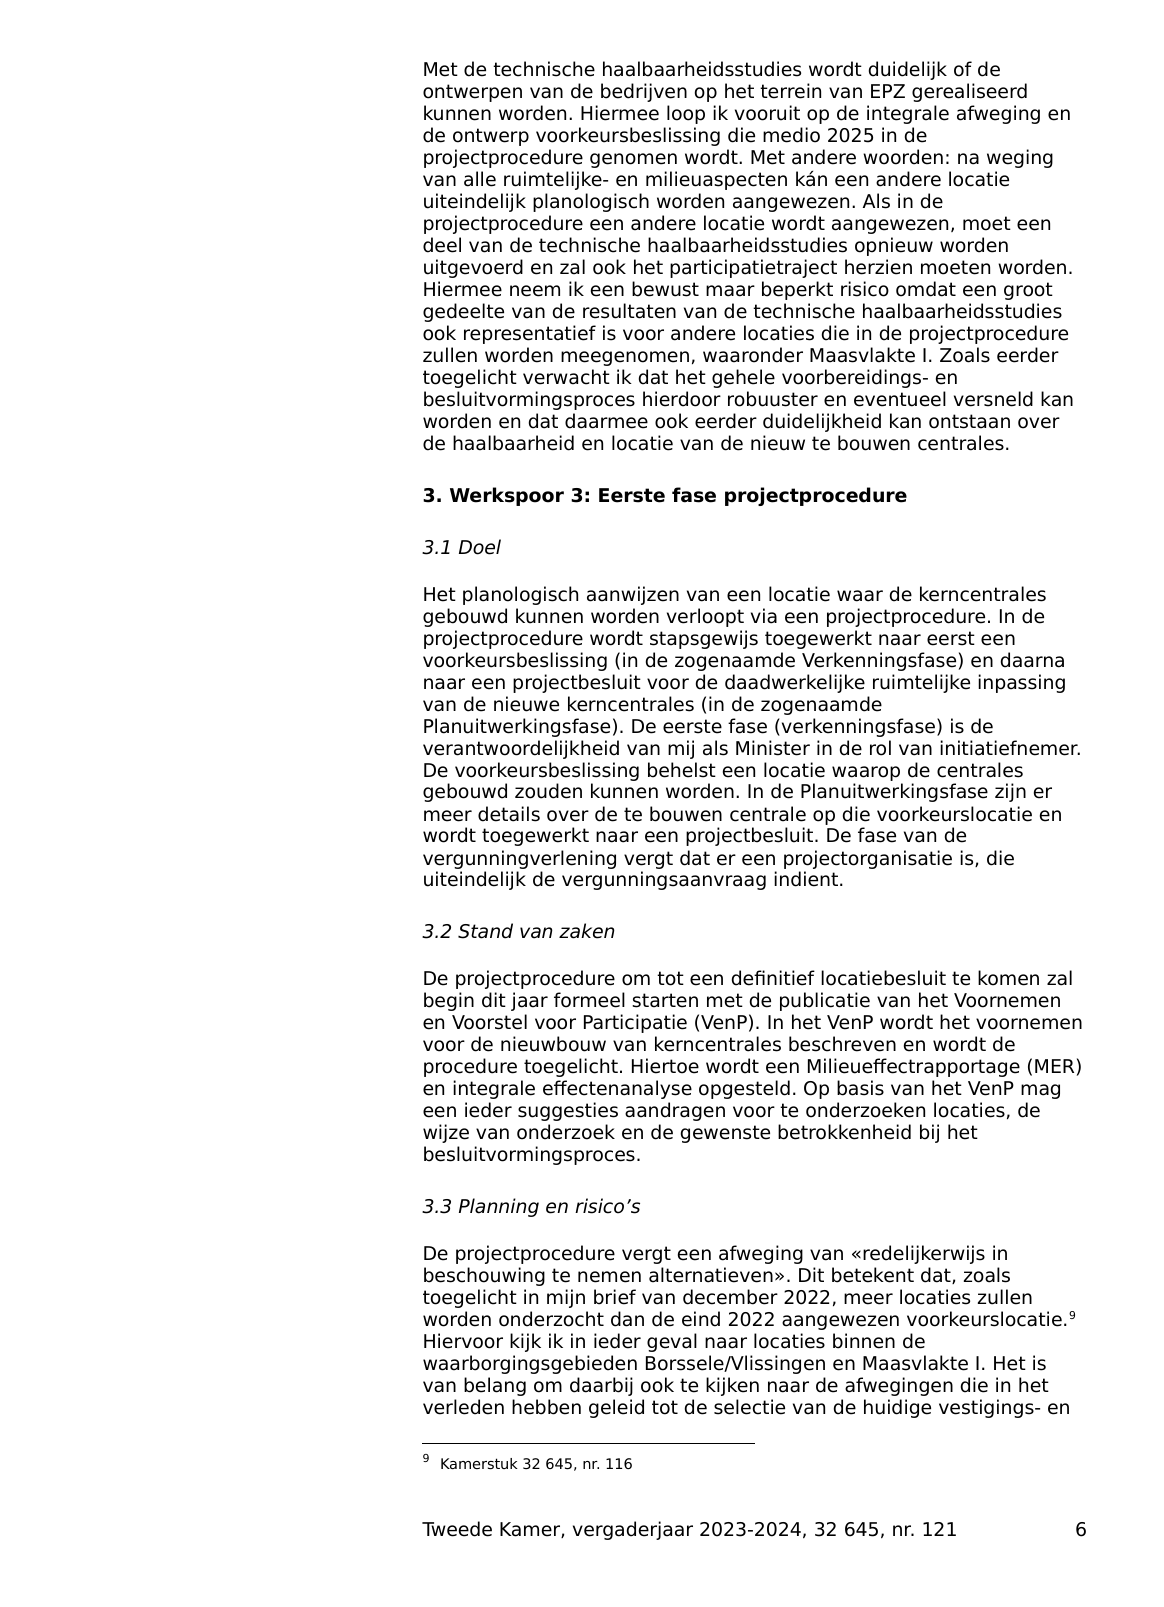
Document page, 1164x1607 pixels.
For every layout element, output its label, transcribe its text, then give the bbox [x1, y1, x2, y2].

text Het planologisch aanwijzen van een locatie waar de kerncentrales gebouwd kunnen worden verloopt via een projectprocedure. In de projectprocedure wordt stapsgewijs toegewerkt naar eerst een voorkeursbeslissing (in de zogenaamde Verkenningsfase) en daarna naar een projectbesluit voor de daadwerkelijke ruimtelijke inpassing van de nieuwe kerncentrales (in de zogenaamde Planuitwerkingsfase). De eerste fase (verkenningsfase) is de verantwoordelijkheid van mij als Minister in de rol van initiatiefnemer. De voorkeursbeslissing behelst een locatie waarop de centrales gebouwd zouden kunnen worden. In de Planuitwerkingsfase zijn er meer details over de te bouwen centrale op die voorkeurslocatie en wordt toegewerkt naar een projectbesluit. De fase van de vergunningverlening vergt dat er een projectorganisatie is, die uiteindelijk de vergunningsaanvraag indient. [422, 584, 1087, 891]
subtitle 3.3 Planning en risico’s [422, 1196, 1087, 1218]
text Met de technische haalbaarheidsstudies wordt duidelijk of de ontwerpen van de bedrijven op het terrein van EPZ gerealiseerd kunnen worden. Hiermee loop ik vooruit op de integrale afweging en de ontwerp voorkeursbeslissing die medio 2025 in de projectprocedure genomen wordt. Met andere woorden: na weging van alle ruimtelijke- en milieuaspecten kán een andere locatie uiteindelijk planologisch worden aangewezen. Als in de projectprocedure een andere locatie wordt aangewezen, moet een deel van de technische haalbaarheidsstudies opnieuw worden uitgevoerd en zal ook het participatietraject herzien moeten worden. Hiermee neem ik een bewust maar beperkt risico omdat een groot gedeelte van de resultaten van de technische haalbaarheidsstudies ook representatief is voor andere locaties die in de projectprocedure zullen worden meegenomen, waaronder Maasvlakte I. Zoals eerder toegelicht verwacht ik dat het gehele voorbereidings- en besluitvormingsproces hierdoor robuuster en eventueel versneld kan worden en dat daarmee ook eerder duidelijkheid kan ontstaan over de haalbaarheid en locatie van de nieuw te bouwen centrales. [422, 59, 1087, 455]
text De projectprocedure vergt een afweging van «redelijkerwijs in beschouwing te nemen alternatieven». Dit betekent dat, zoals toegelicht in mijn brief van december 2022, meer locaties zullen worden onderzocht dan de eind 2022 aangewezen voorkeurslocatie. Hiervoor kijk ik in ieder geval naar locaties binnen de waarborgingsgebieden Borssele/Vlissingen en Maasvlakte I. Het is van belang om daarbij ook te kijken naar de afwegingen die in het verleden hebben geleid tot de selectie van de huidige vestigings- en [422, 1243, 1087, 1419]
subtitle 3.1 Doel [422, 537, 1087, 559]
text De projectprocedure om tot een definitief locatiebesluit te komen zal begin dit jaar formeel starten met de publicatie van het Voornemen en Voorstel voor Participatie (VenP). In het VenP wordt het voornemen voor de nieuwbouw van kerncentrales beschreven en wordt de procedure toegelicht. Hiertoe wordt een Milieueffectrapportage (MER) en integrale effectenanalyse opgesteld. Op basis van het VenP mag een ieder suggesties aandragen voor te onderzoeken locaties, de wijze van onderzoek en de gewenste betrokkenheid bij het besluitvormingsproces. [422, 968, 1087, 1166]
subtitle 3.2 Stand van zaken [422, 921, 1087, 943]
text Kamerstuk 32 645, nr. 116 [422, 1452, 1087, 1474]
subtitle 3. Werkspoor 3: Eerste fase projectprocedure [422, 485, 1087, 507]
